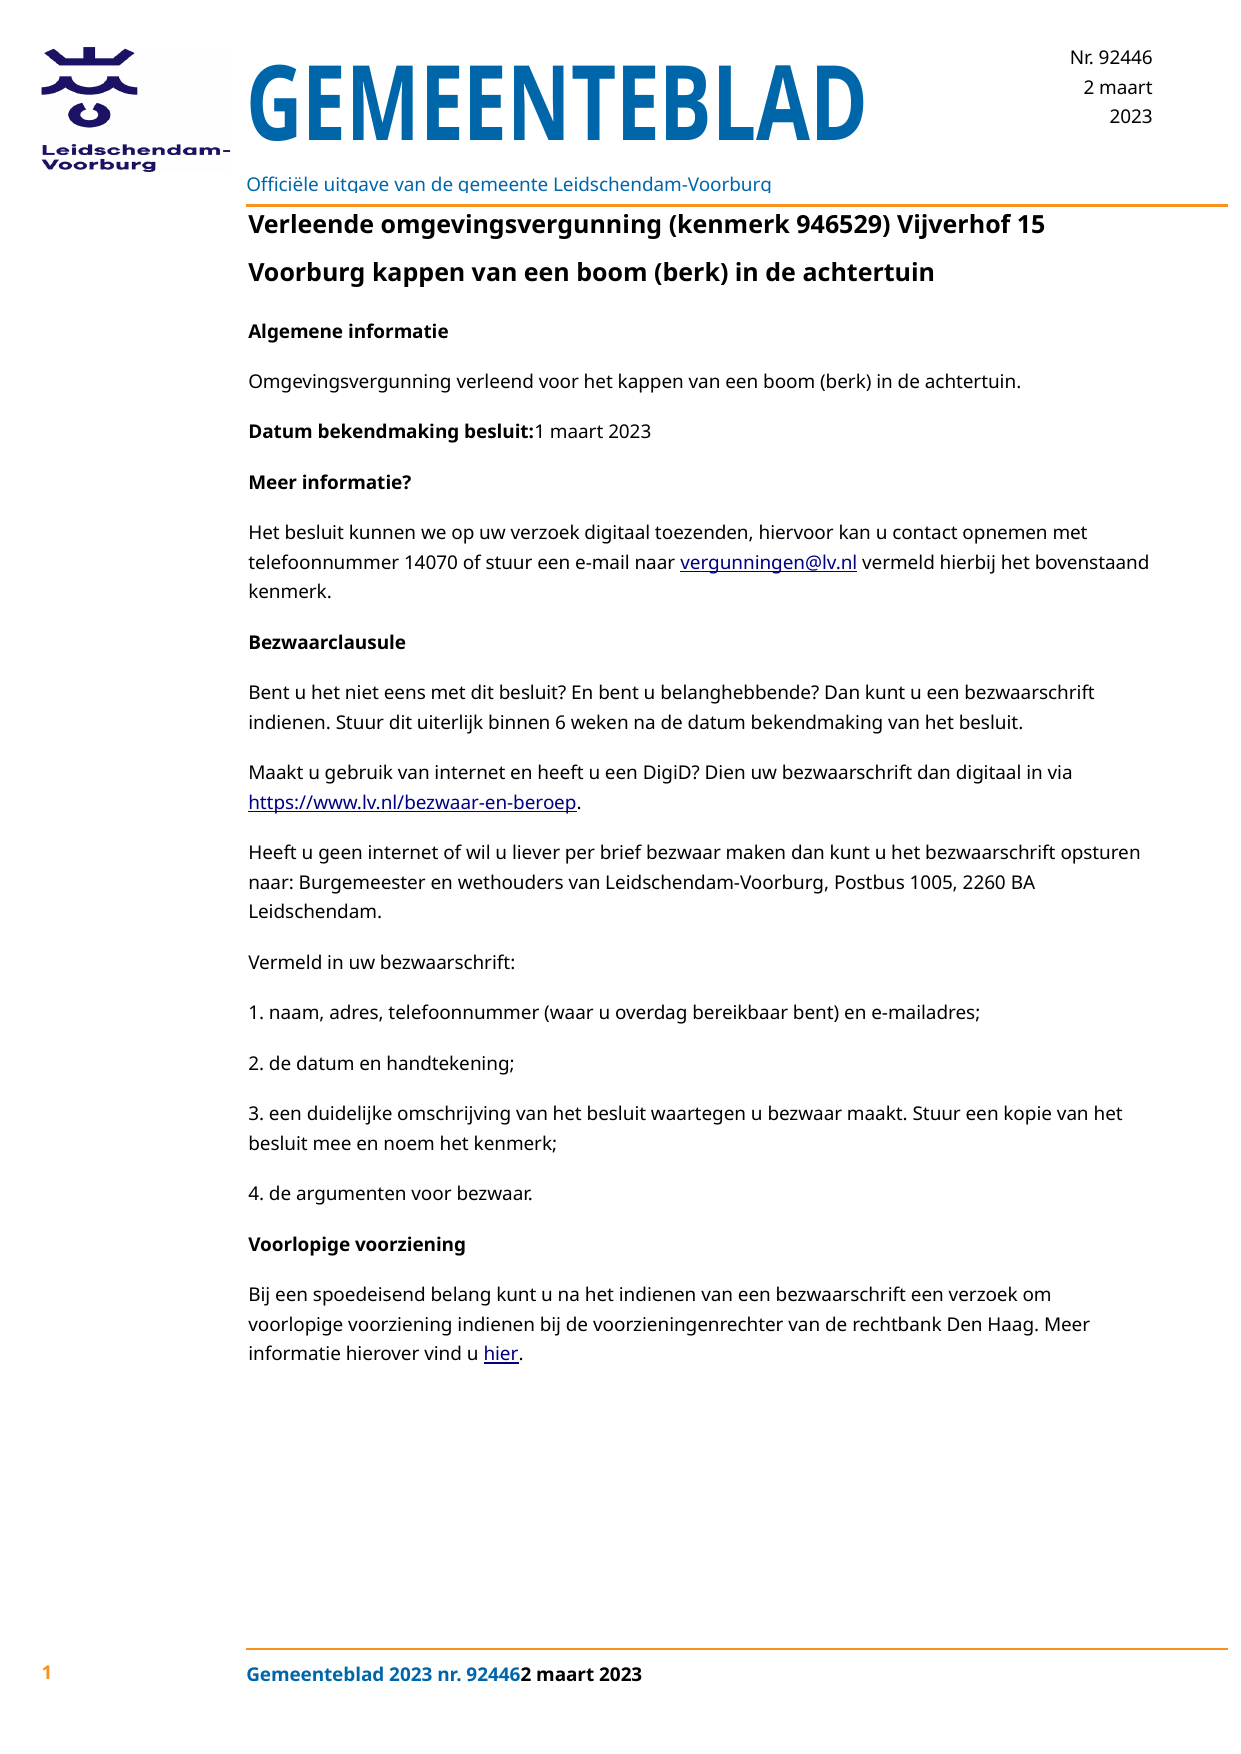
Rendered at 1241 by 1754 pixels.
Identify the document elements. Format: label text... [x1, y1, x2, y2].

text Het besluit kunnen we op uw verzoek digitaal toezenden, hiervoor kan u contact opnemen met telefoonnummer 14070 of stuur een e-mail naar vergunningen@lv.nl vermeld hierbij het bovenstaand kenmerk. [248, 519, 1152, 604]
text Bent u het niet eens met dit besluit? En bent u belanghebbende? Dan kunt u een bezwaarschrift indienen. Stuur dit uiterlijk binnen 6 weken na de datum bekendmaking van het besluit. [248, 679, 1152, 735]
text 3. een duidelijke omschrijving van het besluit waartegen u bezwaar maakt. Stuur een kopie van het besluit mee en noem het kenmerk; [248, 1100, 1152, 1156]
text Bij een spoedeisend belang kunt u na het indienen van een bezwaarschrift een verzoek om voorlopige voorziening indienen bij de voorzieningenrechter van de rechtbank Den Haag. Meer informatie hierover vind u hier. [248, 1281, 1152, 1366]
text Algemene informatie [248, 318, 1152, 344]
text Datum bekendmaking besluit:1 maart 2023 [248, 419, 1152, 444]
text Bezwaarclausule [248, 629, 1152, 655]
text Omgevingsvergunning verleend voor het kappen van een boom (berk) in de achtertuin. [248, 368, 1152, 394]
text Meer informatie? [248, 469, 1152, 495]
text 4. de argumenten voor bezwaar. [248, 1180, 1152, 1206]
text Heeft u geen internet of wil u liever per brief bezwaar maken dan kunt u het bezwaarschrift opsturen naar: Burgemeester en wethouders van Leidschendam-Voorburg, Postbus 1005, 2260 BA Leidschendam. [248, 839, 1152, 924]
text Vermeld in uw bezwaarschrift: [248, 949, 1152, 975]
text 2. de datum en handtekening; [248, 1050, 1152, 1076]
text 1. naam, adres, telefoonnummer (waar u overdag bereikbaar bent) en e-mailadres; [248, 999, 1152, 1025]
picture [41, 47, 231, 172]
text Maakt u gebruik van internet en heeft u een DigiD? Dien uw bezwaarschrift dan digitaal in via https://www.lv.nl/bezwaar-en-beroep. [248, 759, 1152, 815]
text Verleende omgevingsvergunning (kenmerk 946529) Vijverhof 15 Voorburg kappen van een boom (berk) in de achtertuin [248, 207, 1152, 288]
text Voorlopige voorziening [248, 1231, 1152, 1257]
